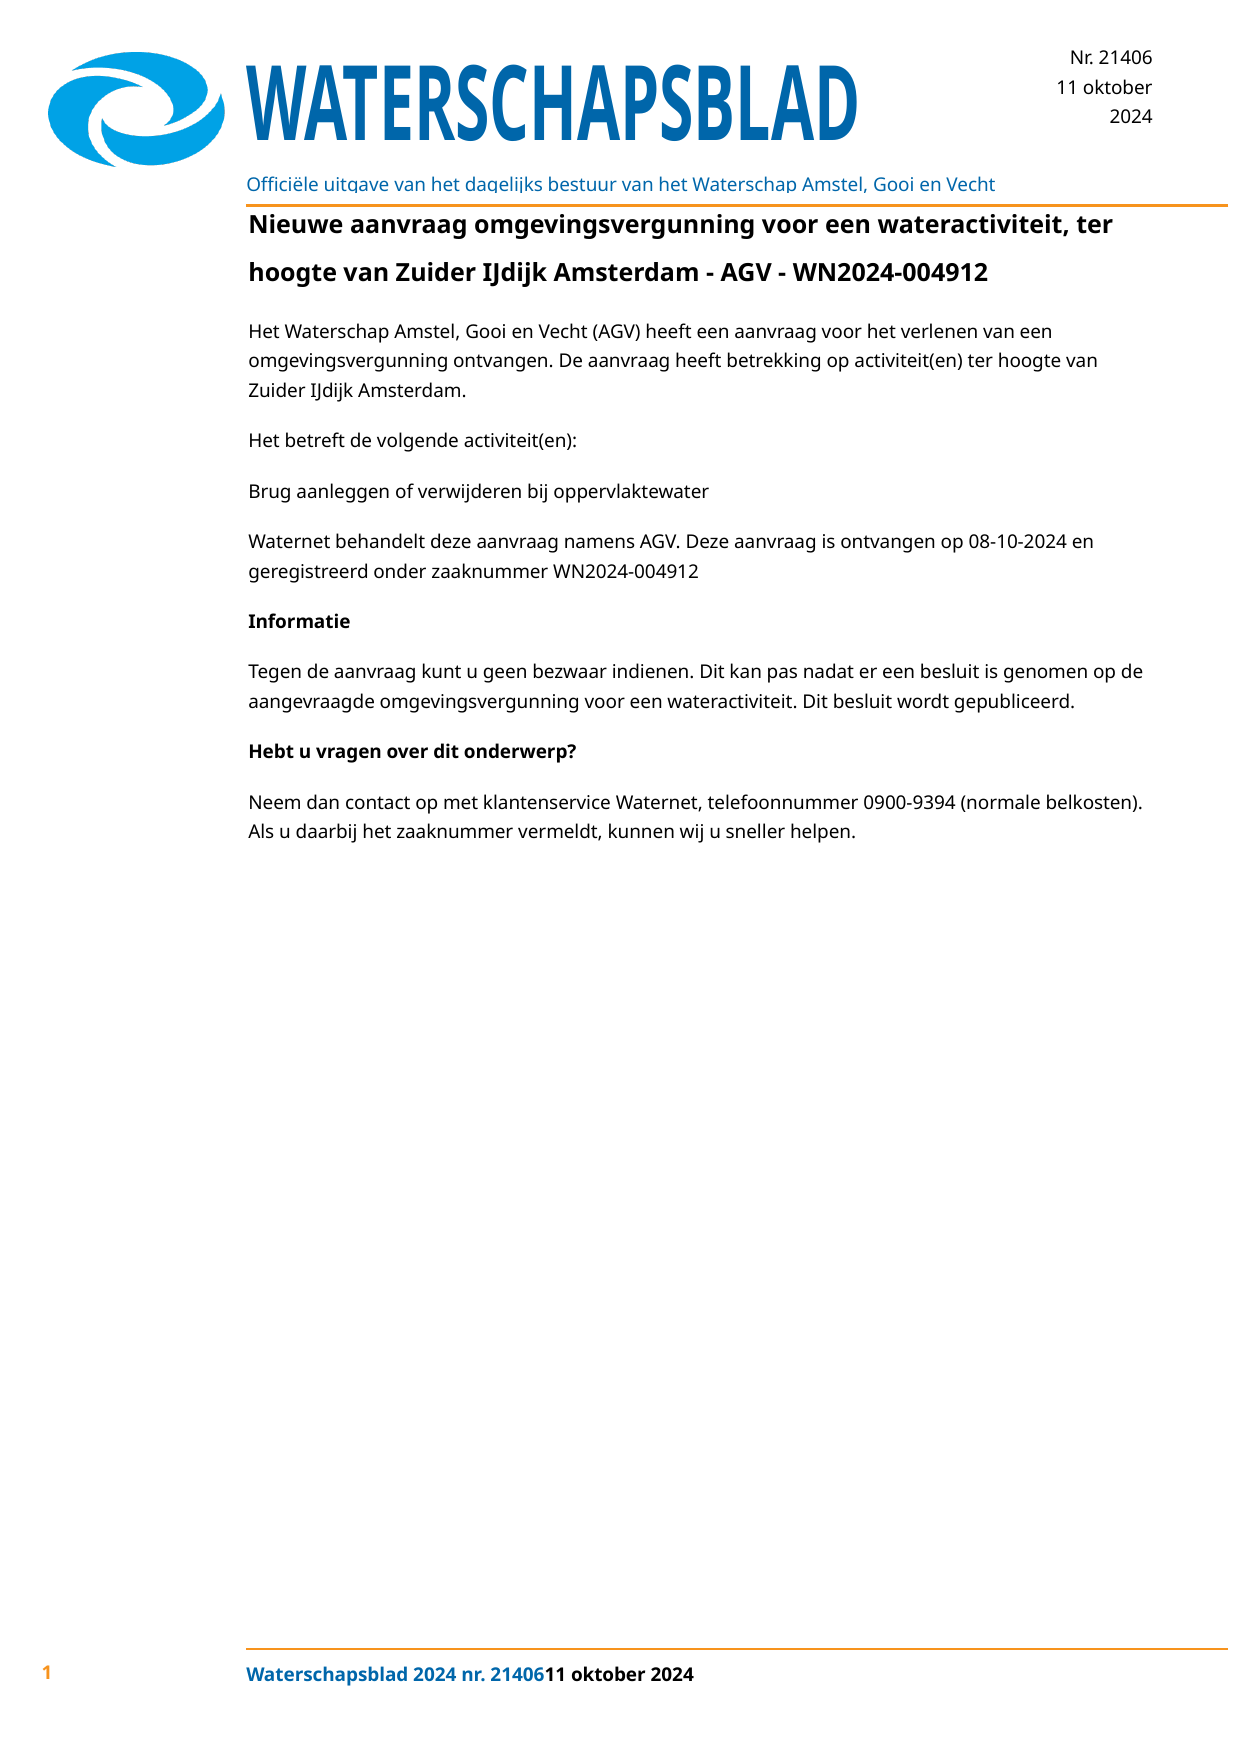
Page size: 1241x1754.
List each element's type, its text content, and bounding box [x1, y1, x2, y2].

text Brug aanleggen of verwijderen bij oppervlaktewater [248, 478, 1152, 504]
text Hebt u vragen over dit onderwerp? [248, 739, 1152, 764]
text Waternet behandelt deze aanvraag namens AGV. Deze aanvraag is ontvangen op 08-10-2024 en geregistreerd onder zaaknummer WN2024-004912 [248, 528, 1152, 584]
text Informatie [248, 608, 1152, 634]
text Neem dan contact op met klantenservice Waternet, telefoonnummer 0900-9394 (normale belkosten). Als u daarbij het zaaknummer vermeldt, kunnen wij u sneller helpen. [248, 789, 1152, 844]
text Nieuwe aanvraag omgevingsvergunning voor een wateractiviteit, ter hoogte van Zuider IJdijk Amsterdam - AGV - WN2024-004912 [248, 207, 1152, 288]
text Tegen de aanvraag kunt u geen bezwaar indienen. Dit kan pas nadat er een besluit is genomen op de aangevraagde omgevingsvergunning voor een wateractiviteit. Dit besluit wordt gepubliceerd. [248, 659, 1152, 714]
text Het betreft de volgende activiteit(en): [248, 427, 1152, 453]
text Het Waterschap Amstel, Gooi en Vecht (AGV) heeft een aanvraag voor het verlenen van een omgevingsvergunning ontvangen. De aanvraag heeft betrekking op activiteit(en) ter hoogte van Zuider IJdijk Amsterdam. [248, 318, 1152, 403]
picture [41, 47, 231, 172]
